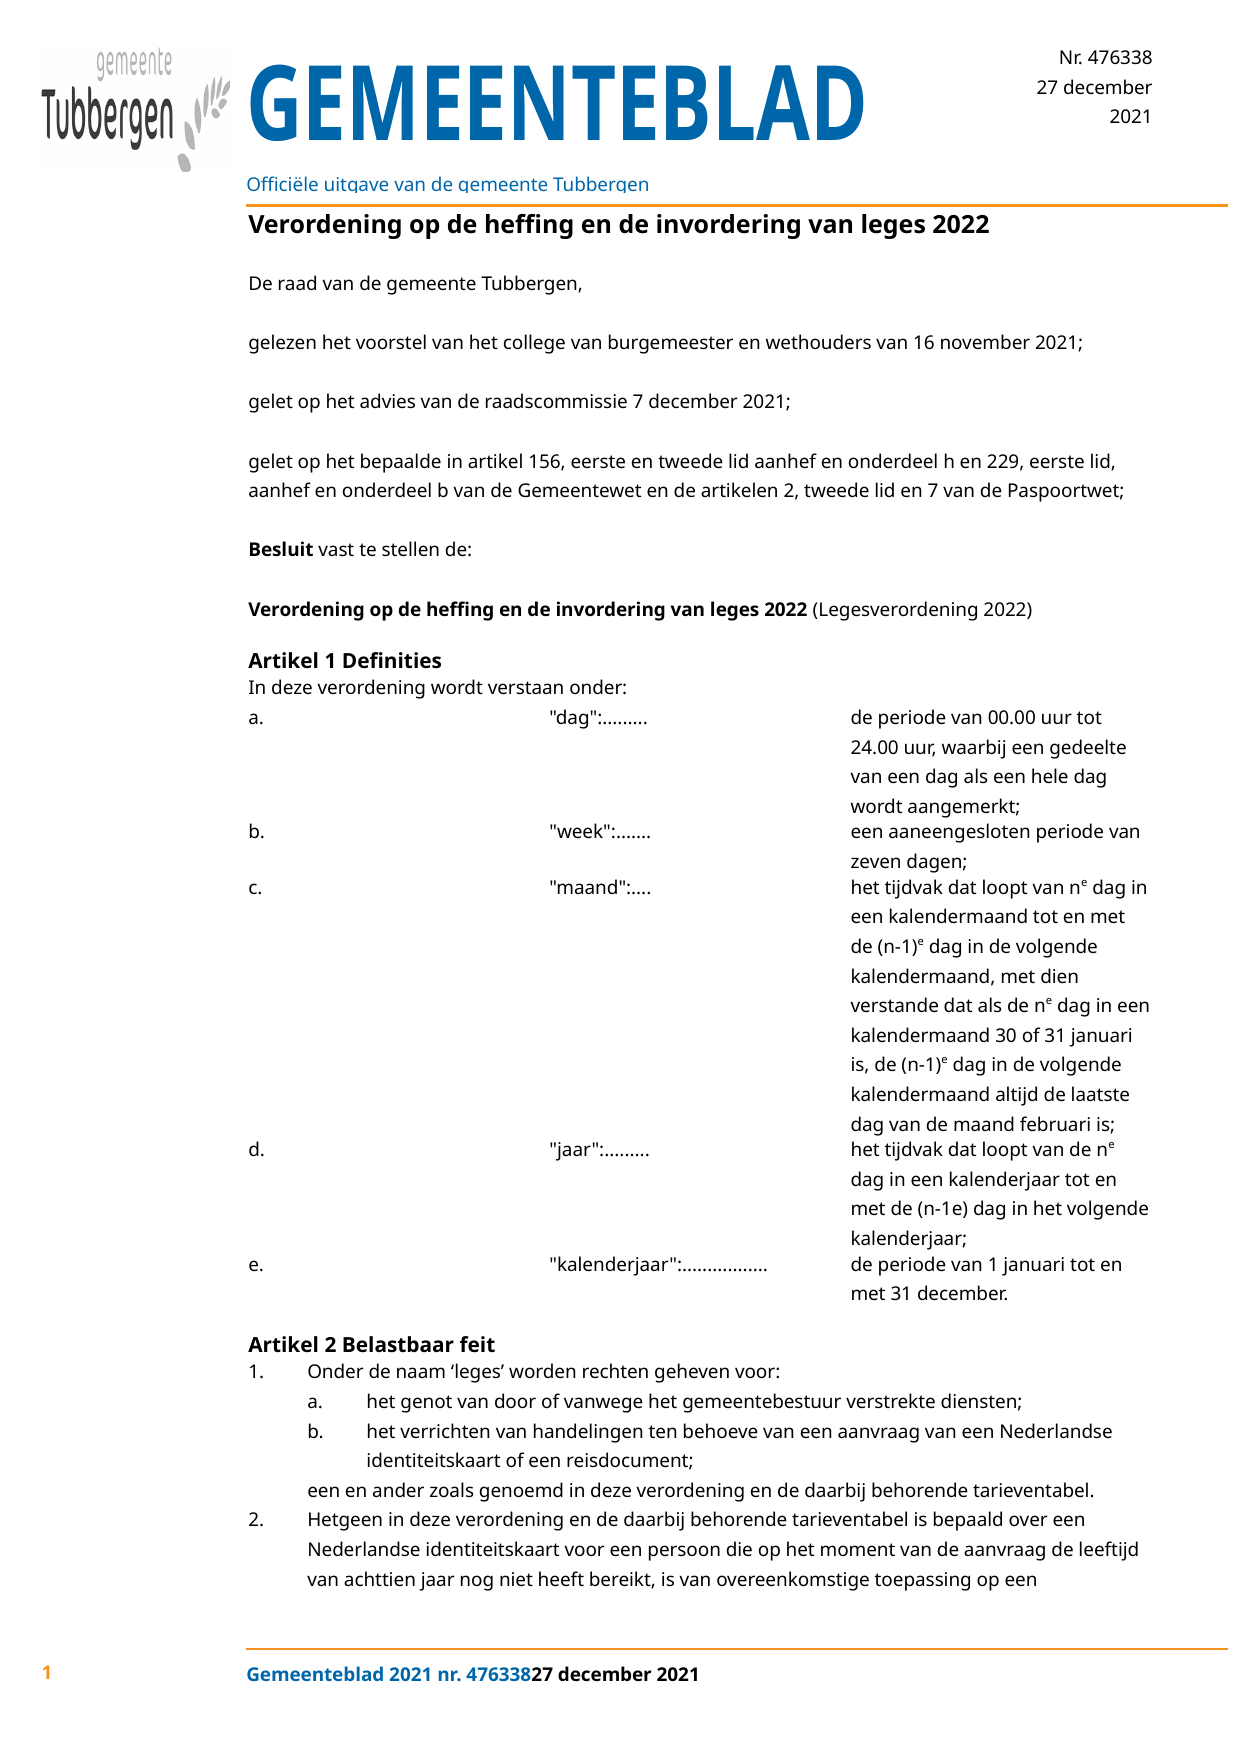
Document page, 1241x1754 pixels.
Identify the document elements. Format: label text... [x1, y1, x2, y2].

table_cell het tijdvak dat loopt van de ne dag in een kalenderjaar tot en met de (n-1e) dag in het volgende kalenderjaar; [850, 1136, 1152, 1251]
list een en ander zoals genoemd in deze verordening en de daarbij behorende tarieventabel. [248, 1477, 1152, 1503]
text De raad van de gemeente Tubbergen, [248, 270, 1152, 296]
table_cell c. [248, 874, 549, 1136]
text gelet op het advies van de raadscommissie 7 december 2021; [248, 389, 1152, 414]
table_cell b. [248, 819, 549, 874]
table_cell "maand":.... [549, 874, 850, 1136]
text gelezen het voorstel van het college van burgemeester en wethouders van 16 november 2021; [248, 329, 1152, 355]
text Verordening op de heffing en de invordering van leges 2022 [248, 207, 1152, 241]
table_cell e. [248, 1251, 549, 1306]
table_header de periode van 00.00 uur tot 24.00 uur, waarbij een gedeelte van een dag als een hele dag wordt aangemerkt; [850, 704, 1152, 819]
table_header "dag":......... [549, 704, 850, 819]
table_cell de periode van 1 januari tot en met 31 december. [850, 1251, 1152, 1306]
text Artikel 2 Belastbaar feit [248, 1330, 1152, 1359]
text Verordening op de heffing en de invordering van leges 2022 (Legesverordening 2022) [248, 596, 1152, 621]
text Besluit vast te stellen de: [248, 537, 1152, 562]
table_cell het tijdvak dat loopt van ne dag in een kalendermaand tot en met de (n-1)e dag in de volgende kalendermaand, met dien verstande dat als de ne dag in een kalendermaand 30 of 31 januari is, de (n-1)e dag in de volgende kalendermaand altijd de laatste dag van de maand februari is; [850, 874, 1152, 1136]
text gelet op het bepaalde in artikel 156, eerste en tweede lid aanhef en onderdeel h en 229, eerste lid, aanhef en onderdeel b van de Gemeentewet en de artikelen 2, tweede lid en 7 van de Paspoortwet; [248, 448, 1152, 503]
list het verrichten van handelingen ten behoeve van een aanvraag van een Nederlandse identiteitskaart of een reisdocument; [307, 1418, 1152, 1473]
list Hetgeen in deze verordening en de daarbij behorende tarieventabel is bepaald over een Nederlandse identiteitskaart voor een persoon die op het moment van de aanvraag de leeftijd van achttien jaar nog niet heeft bereikt, is van overeenkomstige toepassing op een [248, 1507, 1152, 1592]
table_cell "kalenderjaar":................. [549, 1251, 850, 1306]
table_cell "jaar":......... [549, 1136, 850, 1251]
table_cell een aaneengesloten periode van zeven dagen; [850, 819, 1152, 874]
list het genot van door of vanwege het gemeentebestuur verstrekte diensten; [307, 1388, 1152, 1414]
text In deze verordening wordt verstaan onder: [248, 674, 1152, 700]
picture [41, 47, 231, 172]
text Artikel 1 Definities [248, 646, 1152, 674]
table_cell d. [248, 1136, 549, 1251]
table_header a. [248, 704, 549, 819]
table_cell "week":....... [549, 819, 850, 874]
list Onder de naam ‘leges’ worden rechten geheven voor: [248, 1359, 1152, 1384]
